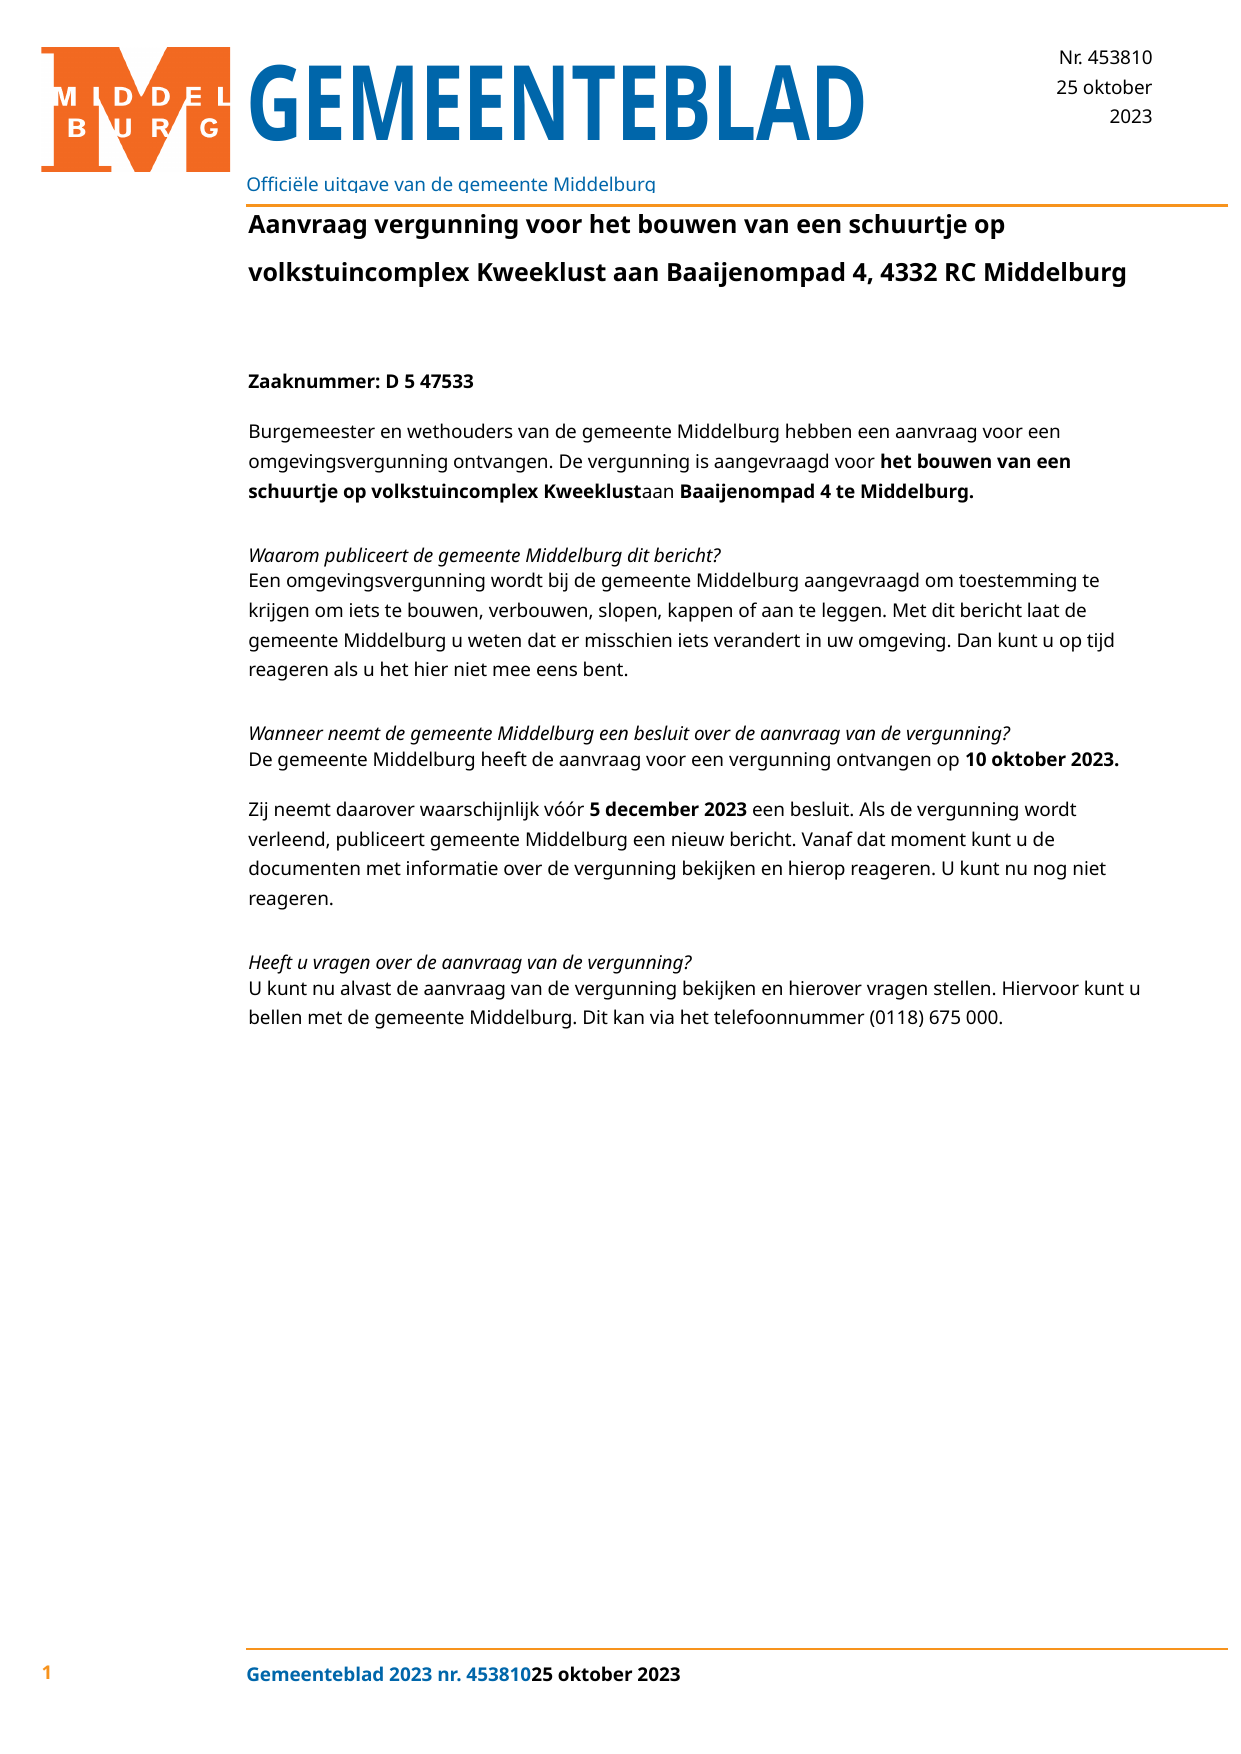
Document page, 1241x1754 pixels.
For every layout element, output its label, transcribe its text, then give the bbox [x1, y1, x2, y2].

text Zaaknummer: D 5 47533 [248, 368, 1152, 394]
text Burgemeester en wethouders van de gemeente Middelburg hebben een aanvraag voor een omgevingsvergunning ontvangen. De vergunning is aangevraagd voor het bouwen van een schuurtje op volkstuincomplex Kweeklustaan Baaijenompad 4 te Middelburg. [248, 419, 1152, 504]
text Wanneer neemt de gemeente Middelburg een besluit over de aanvraag van de vergunning? [248, 720, 1152, 746]
text Aanvraag vergunning voor het bouwen van een schuurtje op volkstuincomplex Kweeklust aan Baaijenompad 4, 4332 RC Middelburg [248, 207, 1152, 288]
text Zij neemt daarover waarschijnlijk vóór 5 december 2023 een besluit. Als de vergunning wordt verleend, publiceert gemeente Middelburg een nieuw bericht. Vanaf dat moment kunt u de documenten met informatie over de vergunning bekijken en hierop reageren. U kunt nu nog niet reageren. [248, 796, 1152, 911]
text Een omgevingsvergunning wordt bij de gemeente Middelburg aangevraagd om toestemming te krijgen om iets te bouwen, verbouwen, slopen, kappen of aan te leggen. Met dit bericht laat de gemeente Middelburg u weten dat er misschien iets verandert in uw omgeving. Dan kunt u op tijd reageren als u het hier niet mee eens bent. [248, 568, 1152, 682]
text U kunt nu alvast de aanvraag van de vergunning bekijken en hierover vragen stellen. Hiervoor kunt u bellen met de gemeente Middelburg. Dit kan via het telefoonnummer (0118) 675 000. [248, 975, 1152, 1030]
text Heeft u vragen over de aanvraag van de vergunning? [248, 949, 1152, 975]
picture [41, 47, 231, 172]
text Waarom publiceert de gemeente Middelburg dit bericht? [248, 542, 1152, 568]
text De gemeente Middelburg heeft de aanvraag voor een vergunning ontvangen op 10 oktober 2023. [248, 746, 1152, 772]
